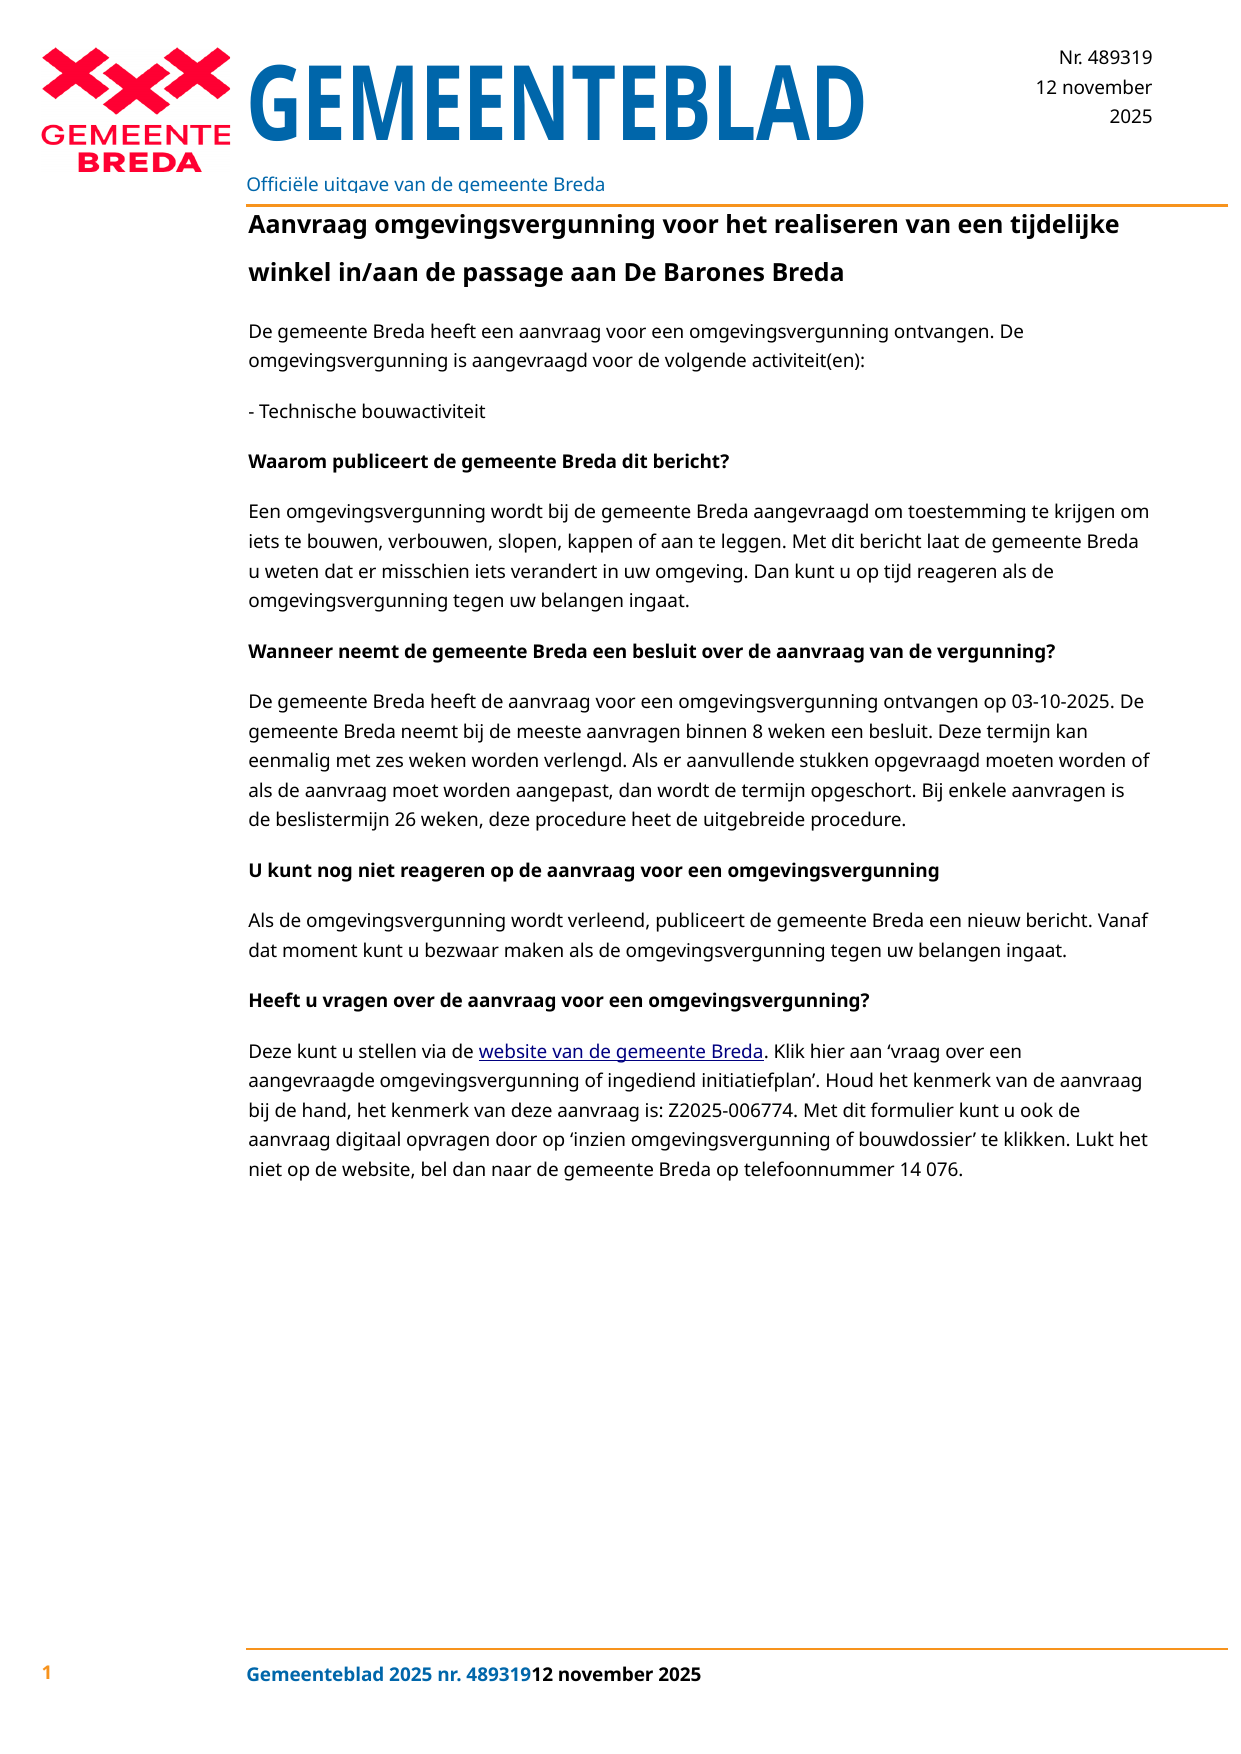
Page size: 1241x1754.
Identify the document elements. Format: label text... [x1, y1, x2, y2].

text Wanneer neemt de gemeente Breda een besluit over de aanvraag van de vergunning? [248, 638, 1152, 664]
text De gemeente Breda heeft een aanvraag voor een omgevingsvergunning ontvangen. De omgevingsvergunning is aangevraagd voor de volgende activiteit(en): [248, 318, 1152, 373]
picture [41, 47, 231, 172]
text De gemeente Breda heeft de aanvraag voor een omgevingsvergunning ontvangen op 03-10-2025. De gemeente Breda neemt bij de meeste aanvragen binnen 8 weken een besluit. Deze termijn kan eenmalig met zes weken worden verlengd. Als er aanvullende stukken opgevraagd moeten worden of als de aanvraag moet worden aangepast, dan wordt de termijn opgeschort. Bij enkele aanvragen is de beslistermijn 26 weken, deze procedure heet de uitgebreide procedure. [248, 688, 1152, 832]
text Als de omgevingsvergunning wordt verleend, publiceert de gemeente Breda een nieuw bericht. Vanaf dat moment kunt u bezwaar maken als de omgevingsvergunning tegen uw belangen ingaat. [248, 907, 1152, 963]
text Heeft u vragen over de aanvraag voor een omgevingsvergunning? [248, 987, 1152, 1013]
text Waarom publiceert de gemeente Breda dit bericht? [248, 448, 1152, 474]
text - Technische bouwactiviteit [248, 398, 1152, 424]
text Een omgevingsvergunning wordt bij de gemeente Breda aangevraagd om toestemming te krijgen om iets te bouwen, verbouwen, slopen, kappen of aan te leggen. Met dit bericht laat de gemeente Breda u weten dat er misschien iets verandert in uw omgeving. Dan kunt u op tijd reageren als de omgevingsvergunning tegen uw belangen ingaat. [248, 499, 1152, 613]
text Aanvraag omgevingsvergunning voor het realiseren van een tijdelijke winkel in/aan de passage aan De Barones Breda [248, 207, 1152, 288]
text Deze kunt u stellen via de website van de gemeente Breda. Klik hier aan ‘vraag over een aangevraagde omgevingsvergunning of ingediend initiatiefplan’. Houd het kenmerk van de aanvraag bij de hand, het kenmerk van deze aanvraag is: Z2025-006774. Met dit formulier kunt u ook de aanvraag digitaal opvragen door op ‘inzien omgevingsvergunning of bouwdossier’ te klikken. Lukt het niet op de website, bel dan naar de gemeente Breda op telefoonnummer 14 076. [248, 1038, 1152, 1182]
text U kunt nog niet reageren op de aanvraag voor een omgevingsvergunning [248, 857, 1152, 883]
